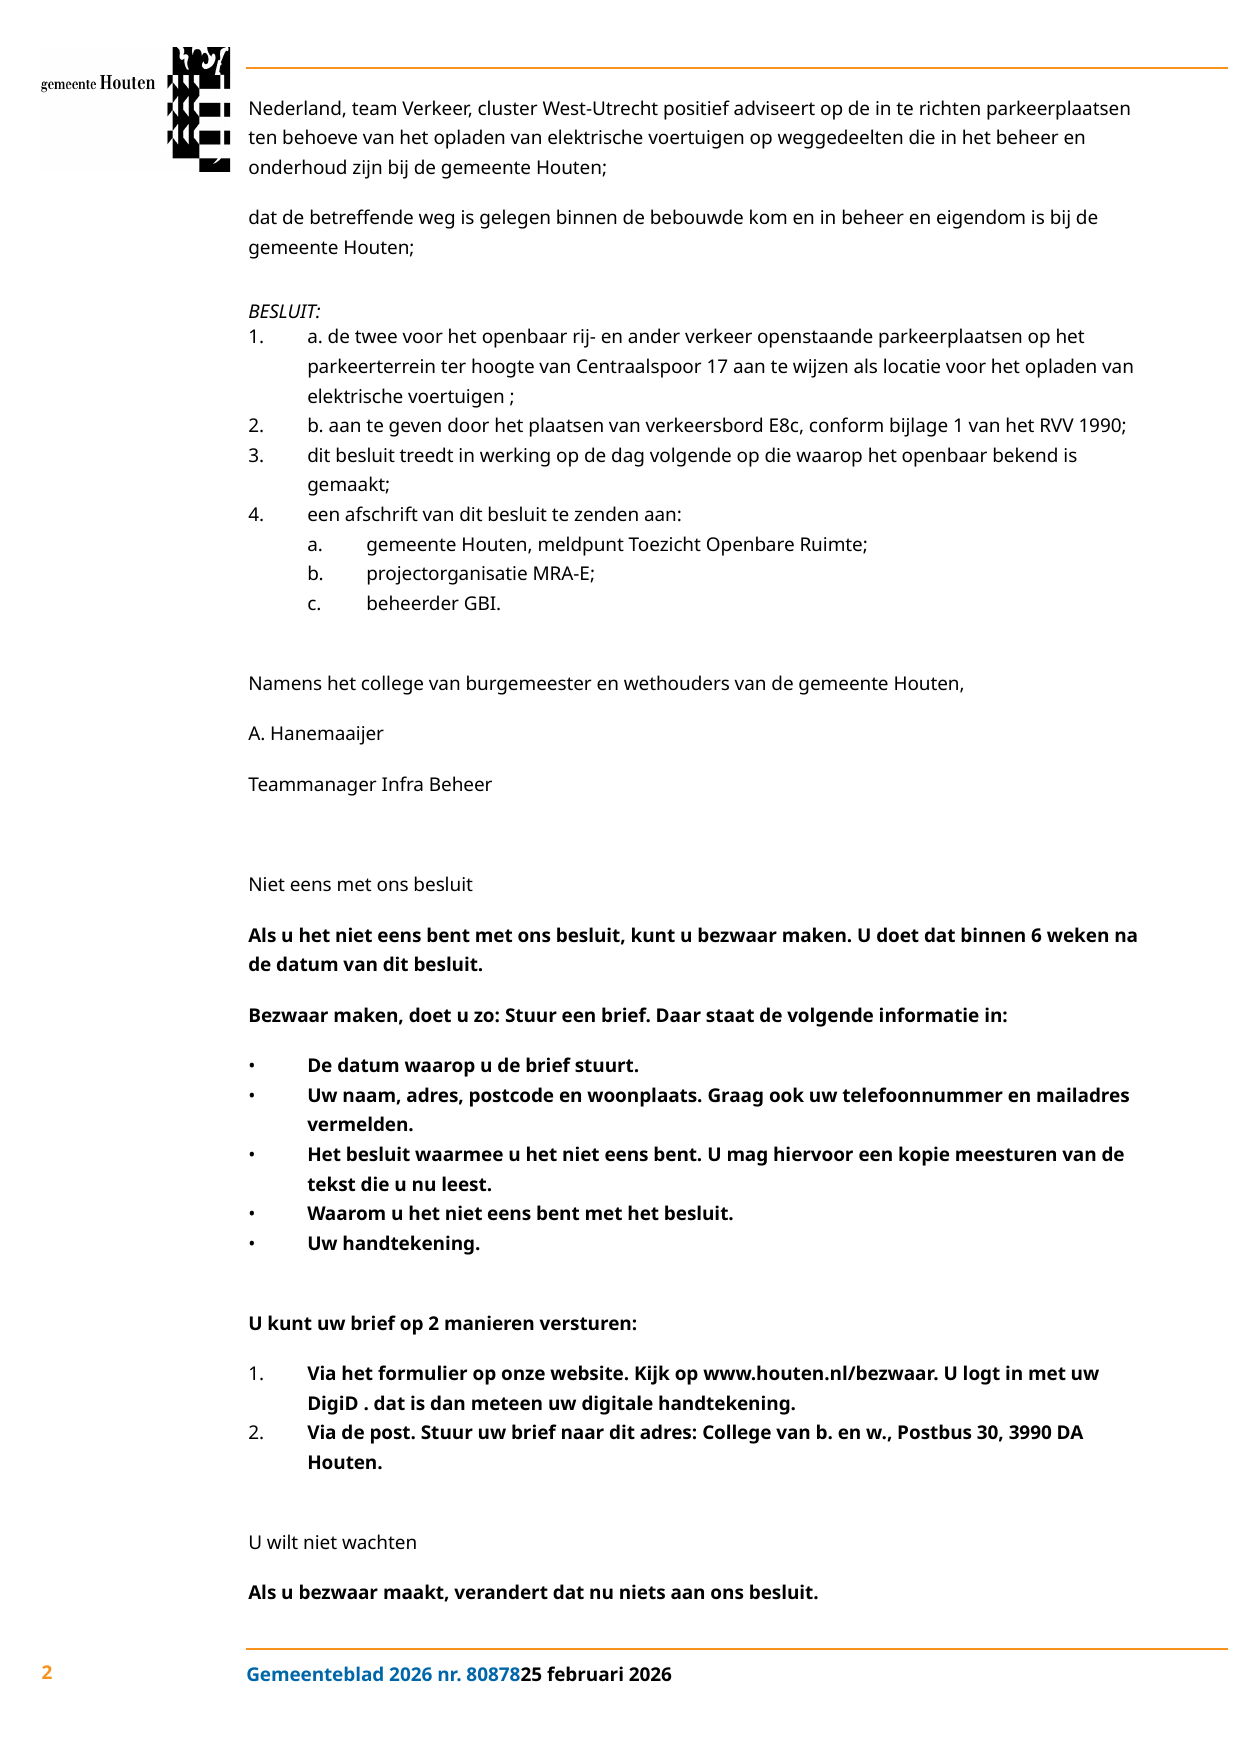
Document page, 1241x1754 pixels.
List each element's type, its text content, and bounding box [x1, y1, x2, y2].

list gemeente Houten, meldpunt Toezicht Openbare Ruimte; [307, 531, 1152, 556]
text BESLUIT: [248, 298, 1152, 324]
list projectorganisatie MRA-E; [307, 560, 1152, 586]
text Namens het college van burgemeester en wethouders van de gemeente Houten, [248, 670, 1152, 696]
picture [41, 47, 231, 172]
text Als u het niet eens bent met ons besluit, kunt u bezwaar maken. U doet dat binnen 6 weken na de datum van dit besluit. [248, 922, 1152, 977]
text dat de betreffende weg is gelegen binnen de bebouwde kom en in beheer en eigendom is bij de gemeente Houten; [248, 204, 1152, 260]
list Het besluit waarmee u het niet eens bent. U mag hiervoor een kopie meesturen van de tekst die u nu leest. [248, 1141, 1152, 1196]
text U wilt niet wachten [248, 1529, 1152, 1555]
list een afschrift van dit besluit te zenden aan: [248, 501, 1152, 527]
list dit besluit treedt in werking op de dag volgende op die waarop het openbaar bekend is gemaakt; [248, 442, 1152, 497]
list Via het formulier op onze website. Kijk op www.houten.nl/bezwaar. U logt in met uw DigiD . dat is dan meteen uw digitale handtekening. [248, 1360, 1152, 1416]
text Als u bezwaar maakt, verandert dat nu niets aan ons besluit. [248, 1579, 1152, 1605]
list Via de post. Stuur uw brief naar dit adres: College van b. en w., Postbus 30, 3990 DA Houten. [248, 1419, 1152, 1475]
text Bezwaar maken, doet u zo: Stuur een brief. Daar staat de volgende informatie in: [248, 1002, 1152, 1028]
list Waarom u het niet eens bent met het besluit. [248, 1200, 1152, 1226]
list beheerder GBI. [307, 590, 1152, 616]
list b. aan te geven door het plaatsen van verkeersbord E8c, conform bijlage 1 van het RVV 1990; [248, 412, 1152, 438]
text A. Hanemaaijer [248, 720, 1152, 746]
list Uw naam, adres, postcode en woonplaats. Graag ook uw telefoonnummer en mailadres vermelden. [248, 1082, 1152, 1137]
text U kunt uw brief op 2 manieren versturen: [248, 1310, 1152, 1336]
list Uw handtekening. [248, 1230, 1152, 1256]
text Niet eens met ons besluit [248, 872, 1152, 897]
list De datum waarop u de brief stuurt. [248, 1052, 1152, 1078]
list a. de twee voor het openbaar rij- en ander verkeer openstaande parkeerplaatsen op het parkeerterrein ter hoogte van Centraalspoor 17 aan te wijzen als locatie voor het opladen van elektrische voertuigen ; [248, 324, 1152, 408]
text Teammanager Infra Beheer [248, 771, 1152, 796]
text Nederland, team Verkeer, cluster West-Utrecht positief adviseert op de in te richten parkeerplaatsen ten behoeve van het opladen van elektrische voertuigen op weggedeelten die in het beheer en onderhoud zijn bij de gemeente Houten; [248, 95, 1152, 180]
